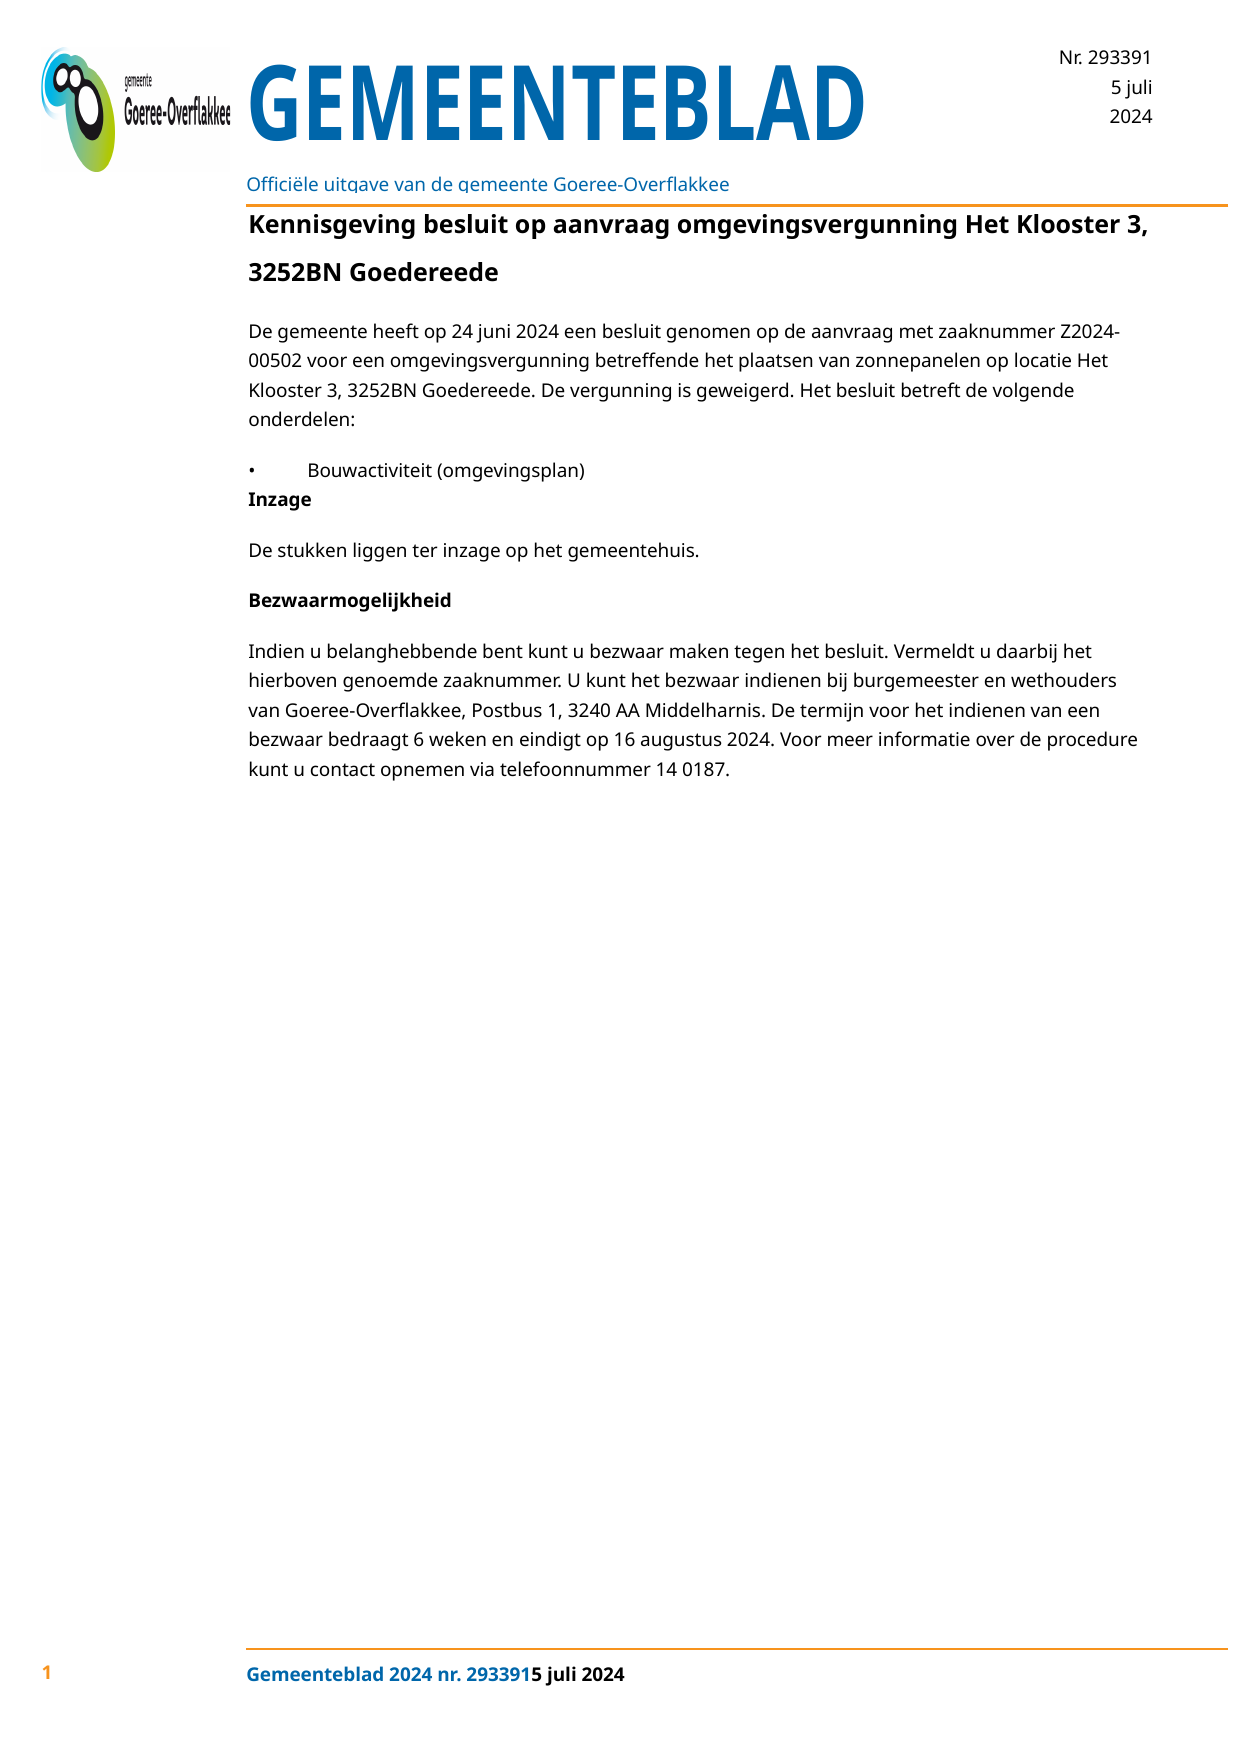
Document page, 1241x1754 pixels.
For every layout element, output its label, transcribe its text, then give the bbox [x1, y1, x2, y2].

text Bezwaarmogelijkheid [248, 587, 1152, 613]
text Inzage [248, 487, 1152, 512]
text Indien u belanghebbende bent kunt u bezwaar maken tegen het besluit. Vermeldt u daarbij het hierboven genoemde zaaknummer. U kunt het bezwaar indienen bij burgemeester en wethouders van Goeree-Overflakkee, Postbus 1, 3240 AA Middelharnis. De termijn voor het indienen van een bezwaar bedraagt 6 weken en eindigt op 16 augustus 2024. Voor meer informatie over de procedure kunt u contact opnemen via telefoonnummer 14 0187. [248, 638, 1152, 782]
text De gemeente heeft op 24 juni 2024 een besluit genomen op de aanvraag met zaaknummer Z2024-00502 voor een omgevingsvergunning betreffende het plaatsen van zonnepanelen op locatie Het Klooster 3, 3252BN Goedereede. De vergunning is geweigerd. Het besluit betreft de volgende onderdelen: [248, 318, 1152, 432]
picture [41, 47, 231, 172]
list Bouwactiviteit (omgevingsplan) [248, 457, 1152, 483]
text De stukken liggen ter inzage op het gemeentehuis. [248, 537, 1152, 563]
text Kennisgeving besluit op aanvraag omgevingsvergunning Het Klooster 3, 3252BN Goedereede [248, 207, 1152, 288]
